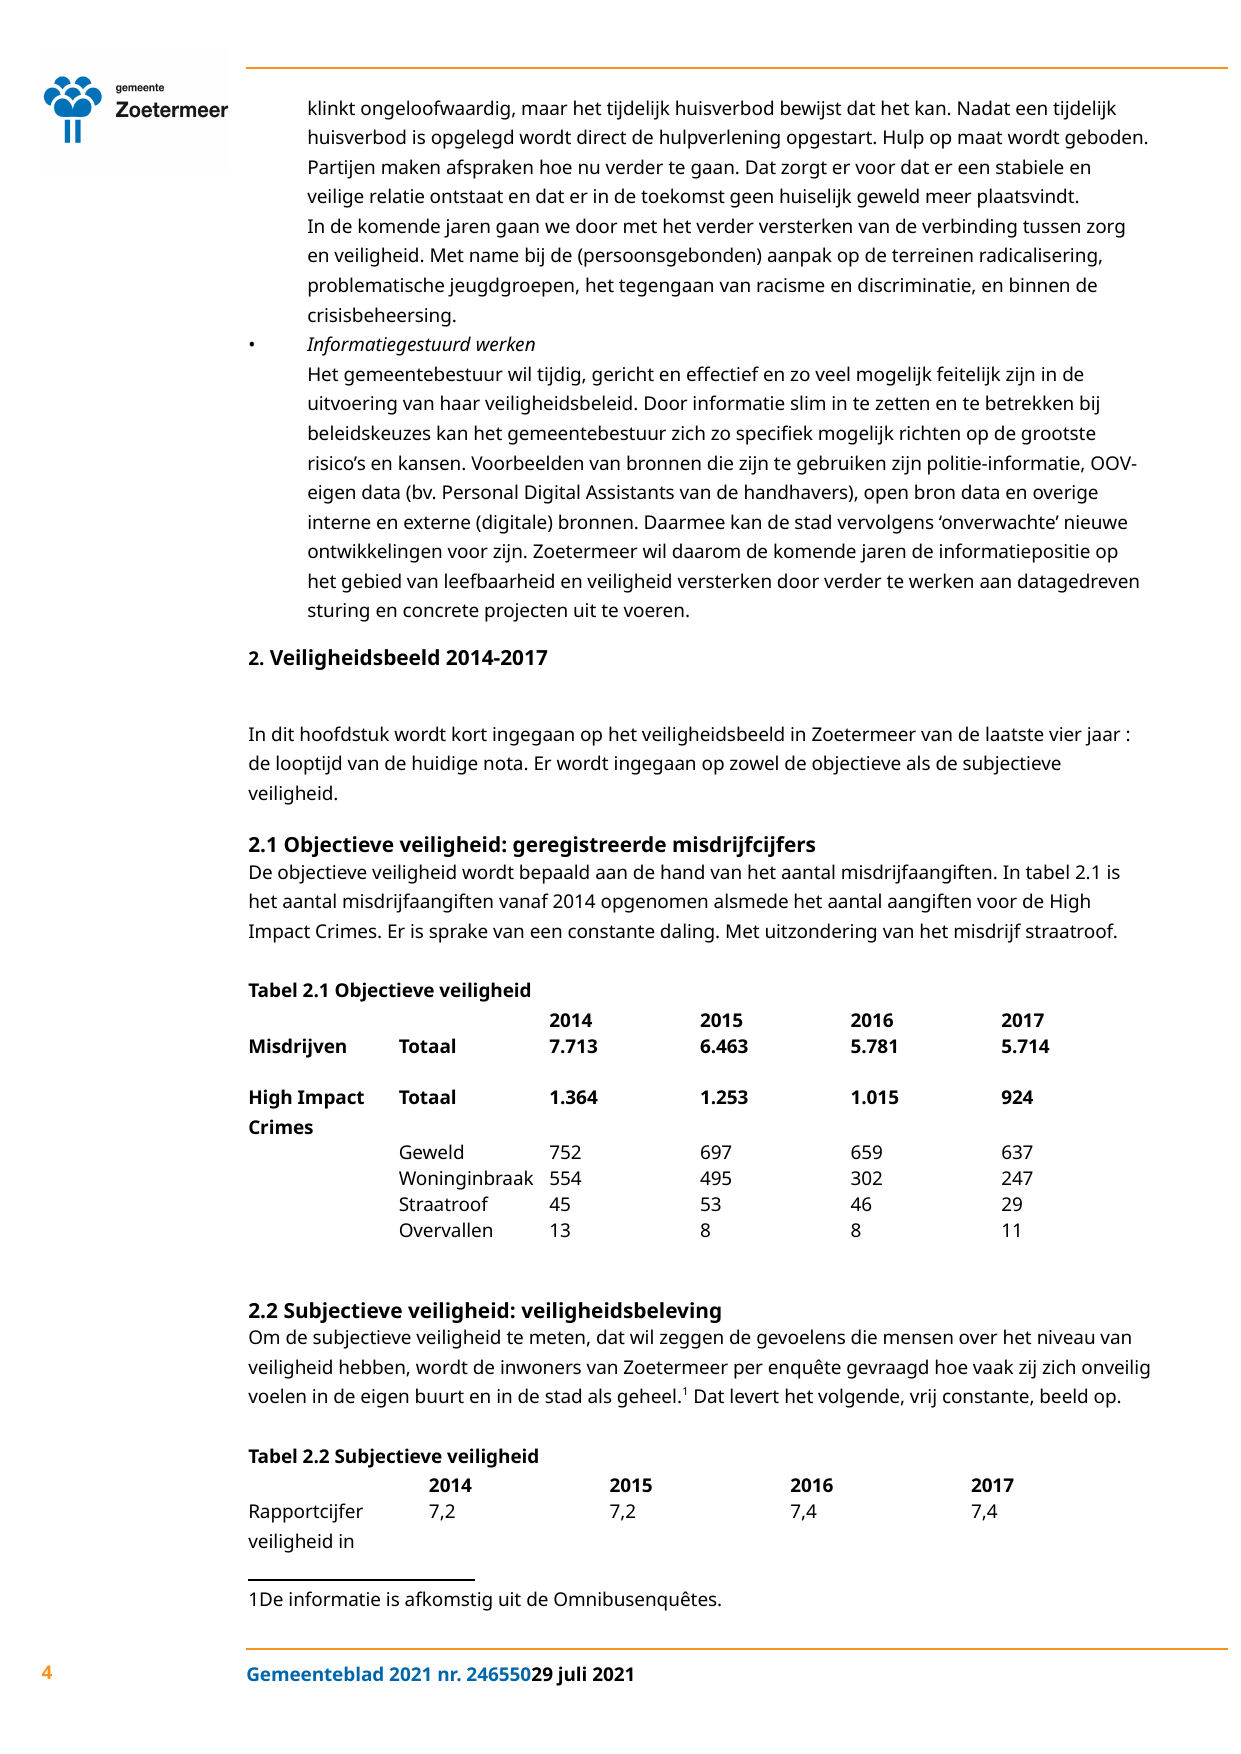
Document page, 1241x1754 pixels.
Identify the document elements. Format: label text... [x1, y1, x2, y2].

table_cell [850, 1059, 1001, 1084]
table_cell 6.463 [700, 1033, 850, 1058]
list In de komende jaren gaan we door met het verder versterken van de verbinding tussen zorg en veiligheid. Met name bij de (persoonsgebonden) aanpak op de terreinen radicalisering, problematische jeugdgroepen, het tegengaan van racisme en discriminatie, en binnen de crisisbeheersing. [248, 213, 1152, 328]
text Tabel 2.2 Subjectieve veiligheid [248, 1443, 1152, 1469]
table_cell [700, 1059, 850, 1084]
table_cell 8 [700, 1217, 850, 1242]
table_cell 5.714 [1001, 1033, 1152, 1058]
table_header 2016 [850, 1007, 1001, 1033]
table_cell 554 [549, 1165, 700, 1191]
table_header 2015 [700, 1007, 850, 1033]
text 2. Veiligheidsbeeld 2014-2017 [248, 643, 1152, 672]
text 2.1 Objectieve veiligheid: geregistreerde misdrijfcijfers [248, 831, 1152, 859]
table_cell Totaal [399, 1084, 549, 1139]
text De objectieve veiligheid wordt bepaald aan de hand van het aantal misdrijfaangiften. In tabel 2.1 is het aantal misdrijfaangiften vanaf 2014 opgenomen alsmede het aantal aangiften voor de High Impact Crimes. Er is sprake van een constante daling. Met uitzondering van het misdrijf straatroof. [248, 859, 1152, 944]
table_cell 29 [1001, 1191, 1152, 1217]
table_cell [248, 1140, 398, 1165]
text 2.2 Subjectieve veiligheid: veiligheidsbeleving [248, 1296, 1152, 1324]
table_cell 495 [700, 1165, 850, 1191]
text Tabel 2.1 Objectieve veiligheid [248, 977, 1152, 1003]
table_cell 5.781 [850, 1033, 1001, 1058]
table_header 2017 [1001, 1007, 1152, 1033]
text In dit hoofdstuk wordt kort ingegaan op het veiligheidsbeeld in Zoetermeer van de laatste vier jaar : de looptijd van de huidige nota. Er wordt ingegaan op zowel de objectieve als de subjectieve veiligheid. [248, 721, 1152, 806]
table_cell 7,2 [609, 1498, 790, 1554]
table_cell [248, 1059, 398, 1084]
table_cell 302 [850, 1165, 1001, 1191]
table_cell Totaal [399, 1033, 549, 1058]
table_header 2016 [790, 1473, 971, 1498]
picture [41, 47, 231, 172]
table_cell Rapportcijfer veiligheid in [248, 1498, 429, 1554]
table_header 2014 [549, 1007, 700, 1033]
table_cell 1.015 [850, 1084, 1001, 1139]
list klinkt ongeloofwaardig, maar het tijdelijk huisverbod bewijst dat het kan. Nadat een tijdelijk huisverbod is opgelegd wordt direct de hulpverlening opgestart. Hulp op maat wordt geboden. Partijen maken afspraken hoe nu verder te gaan. Dat zorgt er voor dat er een stabiele en veilige relatie ontstaat en dat er in de toekomst geen huiselijk geweld meer plaatsvindt. [248, 95, 1152, 209]
table_cell Straatroof [399, 1191, 549, 1217]
table_cell 8 [850, 1217, 1001, 1242]
table_cell 53 [700, 1191, 850, 1217]
table_cell 659 [850, 1140, 1001, 1165]
table_cell 45 [549, 1191, 700, 1217]
list Het gemeentebestuur wil tijdig, gericht en effectief en zo veel mogelijk feitelijk zijn in de uitvoering van haar veiligheidsbeleid. Door informatie slim in te zetten en te betrekken bij beleidskeuzes kan het gemeentebestuur zich zo specifiek mogelijk richten op de grootste risico’s en kansen. Voorbeelden van bronnen die zijn te gebruiken zijn politie-informatie, OOV-eigen data (bv. Personal Digital Assistants van de handhavers), open bron data en overige interne en externe (digitale) bronnen. Daarmee kan de stad vervolgens ‘onverwachte’ nieuwe ontwikkelingen voor zijn. Zoetermeer wil daarom de komende jaren de informatiepositie op het gebied van leefbaarheid en veiligheid versterken door verder te werken aan datagedreven sturing en concrete projecten uit te voeren. [248, 361, 1152, 623]
table_cell 247 [1001, 1165, 1152, 1191]
table_cell 7,4 [971, 1498, 1152, 1554]
table_cell 924 [1001, 1084, 1152, 1139]
list Informatiegestuurd werken [248, 331, 1152, 357]
table_header [399, 1007, 549, 1033]
table_header 2015 [609, 1473, 790, 1498]
table_cell [248, 1217, 398, 1242]
table_cell 7,2 [429, 1498, 609, 1554]
table_cell 46 [850, 1191, 1001, 1217]
table_header 2017 [971, 1473, 1152, 1498]
table_header [248, 1473, 429, 1498]
table_cell Woninginbraak [399, 1165, 549, 1191]
table_cell 11 [1001, 1217, 1152, 1242]
table_cell Overvallen [399, 1217, 549, 1242]
table_cell [248, 1165, 398, 1191]
table_cell [1001, 1059, 1152, 1084]
table_cell 752 [549, 1140, 700, 1165]
table_header 2014 [429, 1473, 609, 1498]
table_cell Misdrijven [248, 1033, 398, 1058]
table_cell 697 [700, 1140, 850, 1165]
text De informatie is afkomstig uit de Omnibusenquêtes. [248, 1586, 1152, 1612]
table_cell 7.713 [549, 1033, 700, 1058]
table_cell 1.253 [700, 1084, 850, 1139]
table_cell [399, 1059, 549, 1084]
text Om de subjectieve veiligheid te meten, dat wil zeggen de gevoelens die mensen over het niveau van veiligheid hebben, wordt de inwoners van Zoetermeer per enquête gevraagd hoe vaak zij zich onveilig voelen in de eigen buurt en in de stad als geheel. Dat levert het volgende, vrij constante, beeld op. [248, 1324, 1152, 1409]
table_cell 7,4 [790, 1498, 971, 1554]
table_cell [549, 1059, 700, 1084]
table_cell [248, 1191, 398, 1217]
table_cell High Impact Crimes [248, 1084, 398, 1139]
table_cell 637 [1001, 1140, 1152, 1165]
table_cell 1.364 [549, 1084, 700, 1139]
table_cell 13 [549, 1217, 700, 1242]
table_header [248, 1007, 398, 1033]
table_cell Geweld [399, 1140, 549, 1165]
